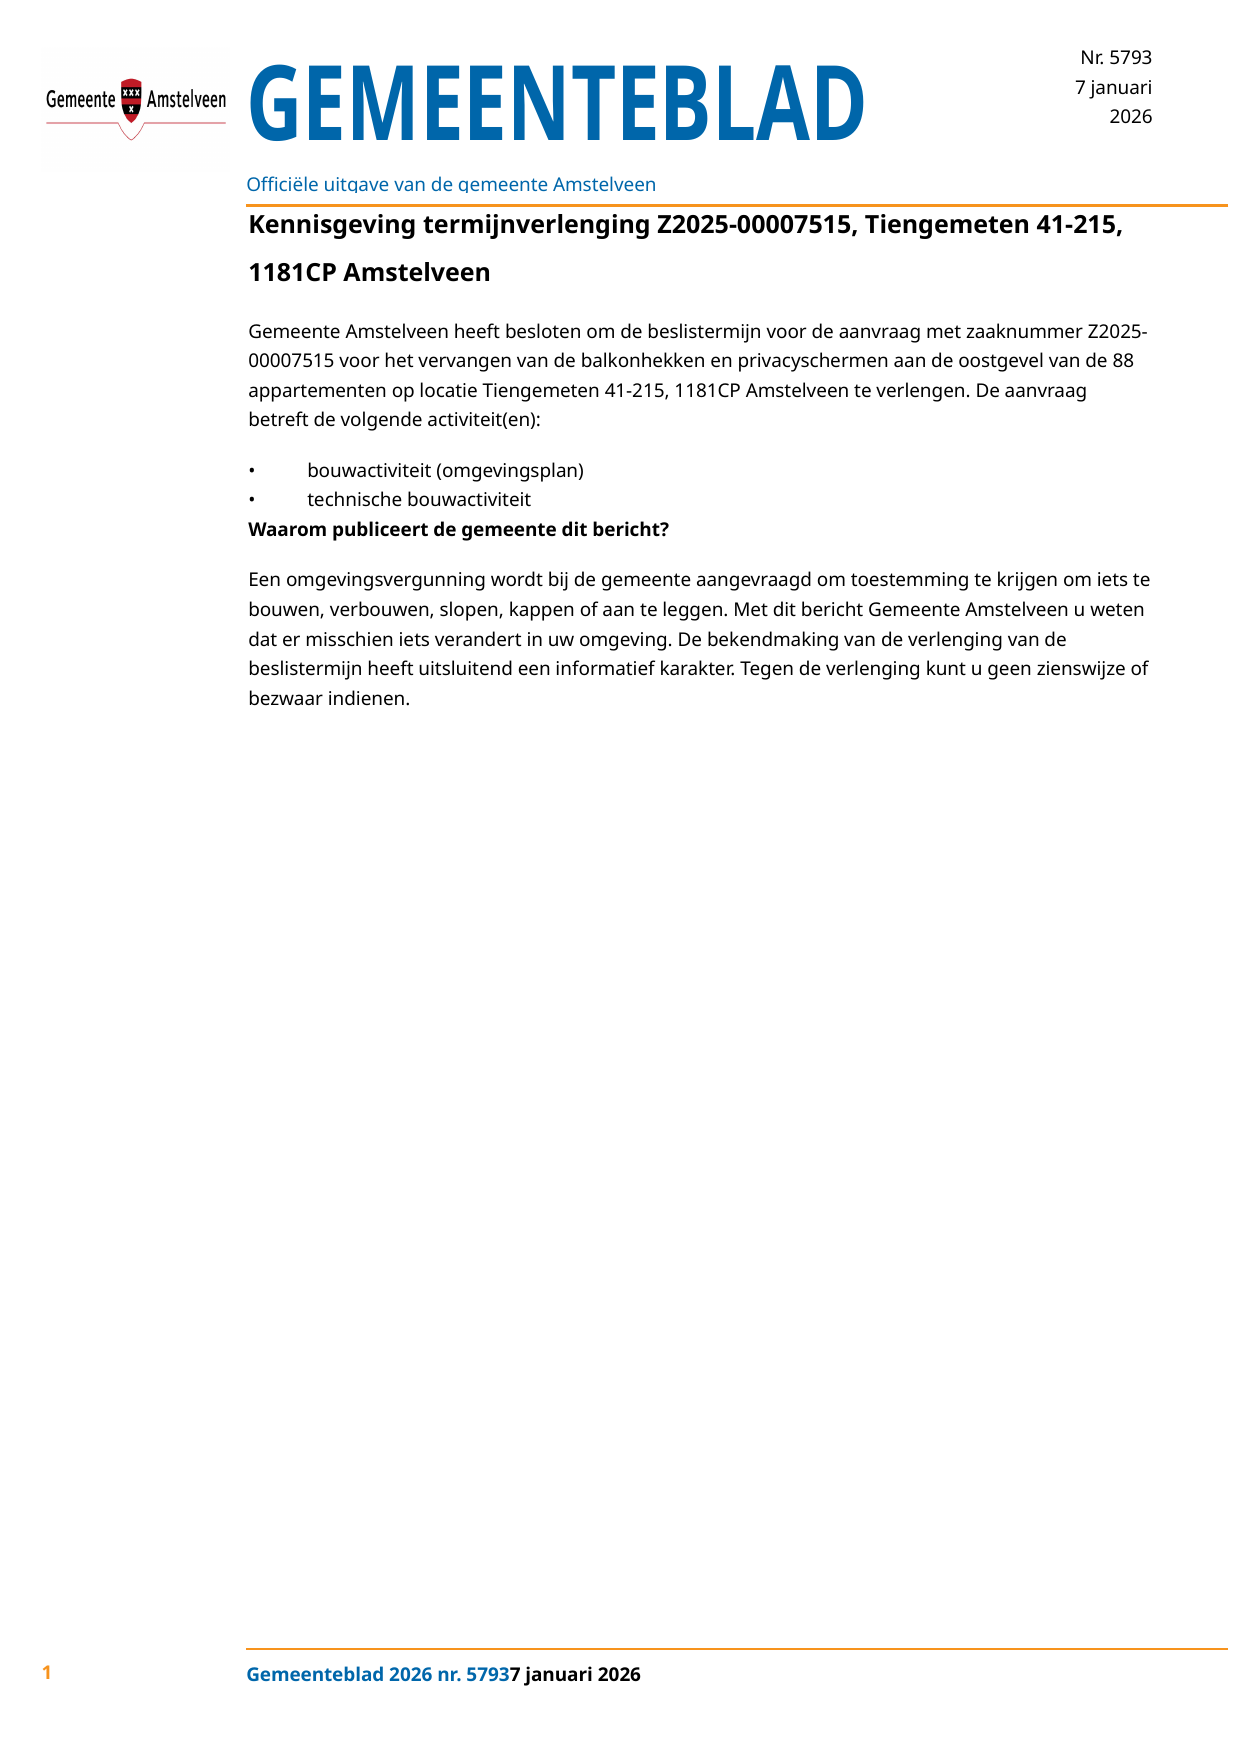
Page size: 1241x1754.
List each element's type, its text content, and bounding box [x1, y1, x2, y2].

picture [41, 47, 231, 172]
text Een omgevingsvergunning wordt bij de gemeente aangevraagd om toestemming te krijgen om iets te bouwen, verbouwen, slopen, kappen of aan te leggen. Met dit bericht Gemeente Amstelveen u weten dat er misschien iets verandert in uw omgeving. De bekendmaking van de verlenging van de beslistermijn heeft uitsluitend een informatief karakter. Tegen de verlenging kunt u geen zienswijze of bezwaar indienen. [248, 567, 1152, 711]
text Gemeente Amstelveen heeft besloten om de beslistermijn voor de aanvraag met zaaknummer Z2025-00007515 voor het vervangen van de balkonhekken en privacyschermen aan de oostgevel van de 88 appartementen op locatie Tiengemeten 41-215, 1181CP Amstelveen te verlengen. De aanvraag betreft de volgende activiteit(en): [248, 318, 1152, 432]
text Kennisgeving termijnverlenging Z2025-00007515, Tiengemeten 41-215, 1181CP Amstelveen [248, 207, 1152, 288]
list bouwactiviteit (omgevingsplan) [248, 457, 1152, 483]
list technische bouwactiviteit [248, 487, 1152, 512]
text Waarom publiceert de gemeente dit bericht? [248, 516, 1152, 542]
